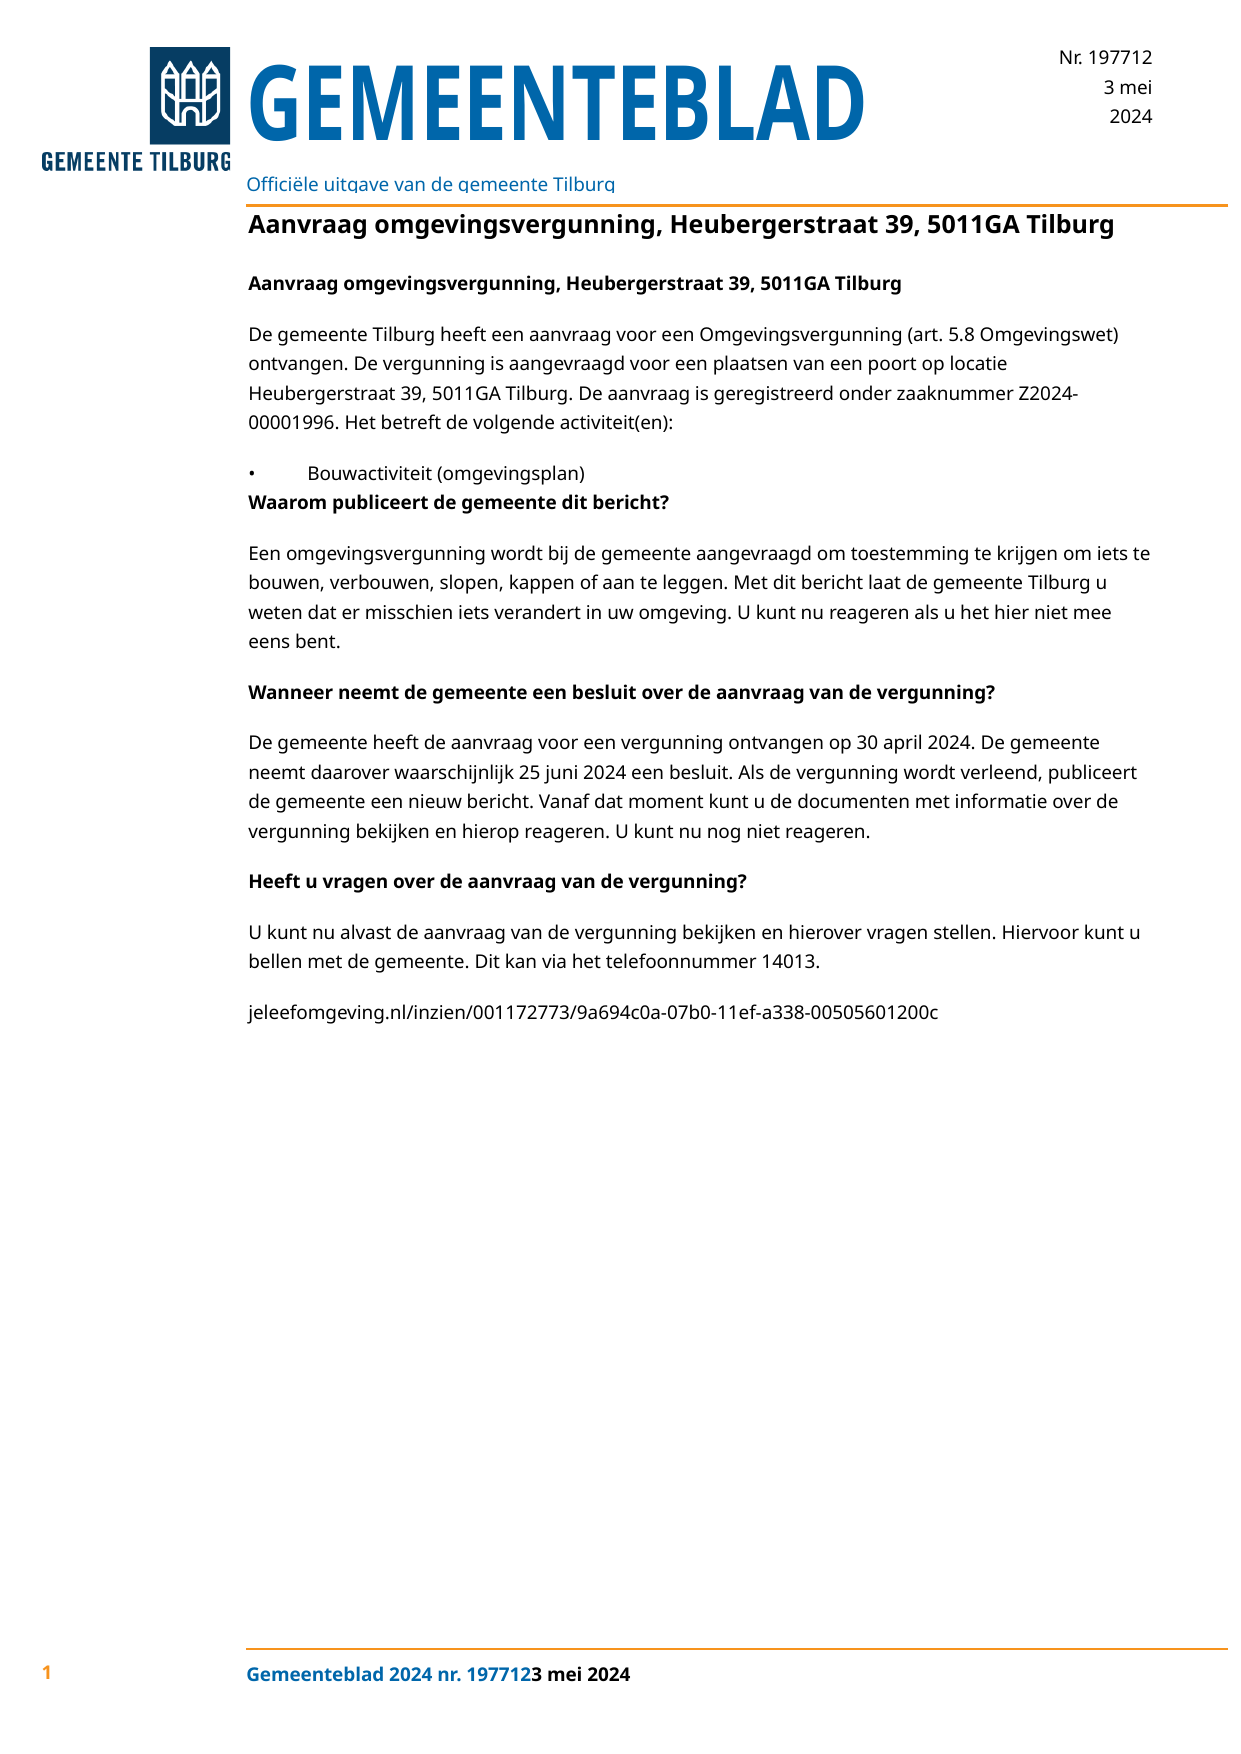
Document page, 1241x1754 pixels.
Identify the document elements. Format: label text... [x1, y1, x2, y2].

picture [41, 47, 231, 172]
text Waarom publiceert de gemeente dit bericht? [248, 489, 1152, 515]
text Aanvraag omgevingsvergunning, Heubergerstraat 39, 5011GA Tilburg [248, 207, 1152, 241]
text U kunt nu alvast de aanvraag van de vergunning bekijken en hierover vragen stellen. Hiervoor kunt u bellen met de gemeente. Dit kan via het telefoonnummer 14013. [248, 919, 1152, 974]
text Wanneer neemt de gemeente een besluit over de aanvraag van de vergunning? [248, 679, 1152, 705]
text jeleefomgeving.nl/inzien/001172773/9a694c0a-07b0-11ef-a338-00505601200c [248, 999, 1152, 1025]
text Heeft u vragen over de aanvraag van de vergunning? [248, 869, 1152, 894]
text Een omgevingsvergunning wordt bij de gemeente aangevraagd om toestemming te krijgen om iets te bouwen, verbouwen, slopen, kappen of aan te leggen. Met dit bericht laat de gemeente Tilburg u weten dat er misschien iets verandert in uw omgeving. U kunt nu reageren als u het hier niet mee eens bent. [248, 540, 1152, 654]
text Aanvraag omgevingsvergunning, Heubergerstraat 39, 5011GA Tilburg [248, 270, 1152, 296]
text De gemeente heeft de aanvraag voor een vergunning ontvangen op 30 april 2024. De gemeente neemt daarover waarschijnlijk 25 juni 2024 een besluit. Als de vergunning wordt verleend, publiceert de gemeente een nieuw bericht. Vanaf dat moment kunt u de documenten met informatie over de vergunning bekijken en hierop reageren. U kunt nu nog niet reageren. [248, 729, 1152, 844]
list Bouwactiviteit (omgevingsplan) [248, 460, 1152, 486]
text De gemeente Tilburg heeft een aanvraag voor een Omgevingsvergunning (art. 5.8 Omgevingswet) ontvangen. De vergunning is aangevraagd voor een plaatsen van een poort op locatie Heubergerstraat 39, 5011GA Tilburg. De aanvraag is geregistreerd onder zaaknummer Z2024-00001996. Het betreft de volgende activiteit(en): [248, 321, 1152, 435]
